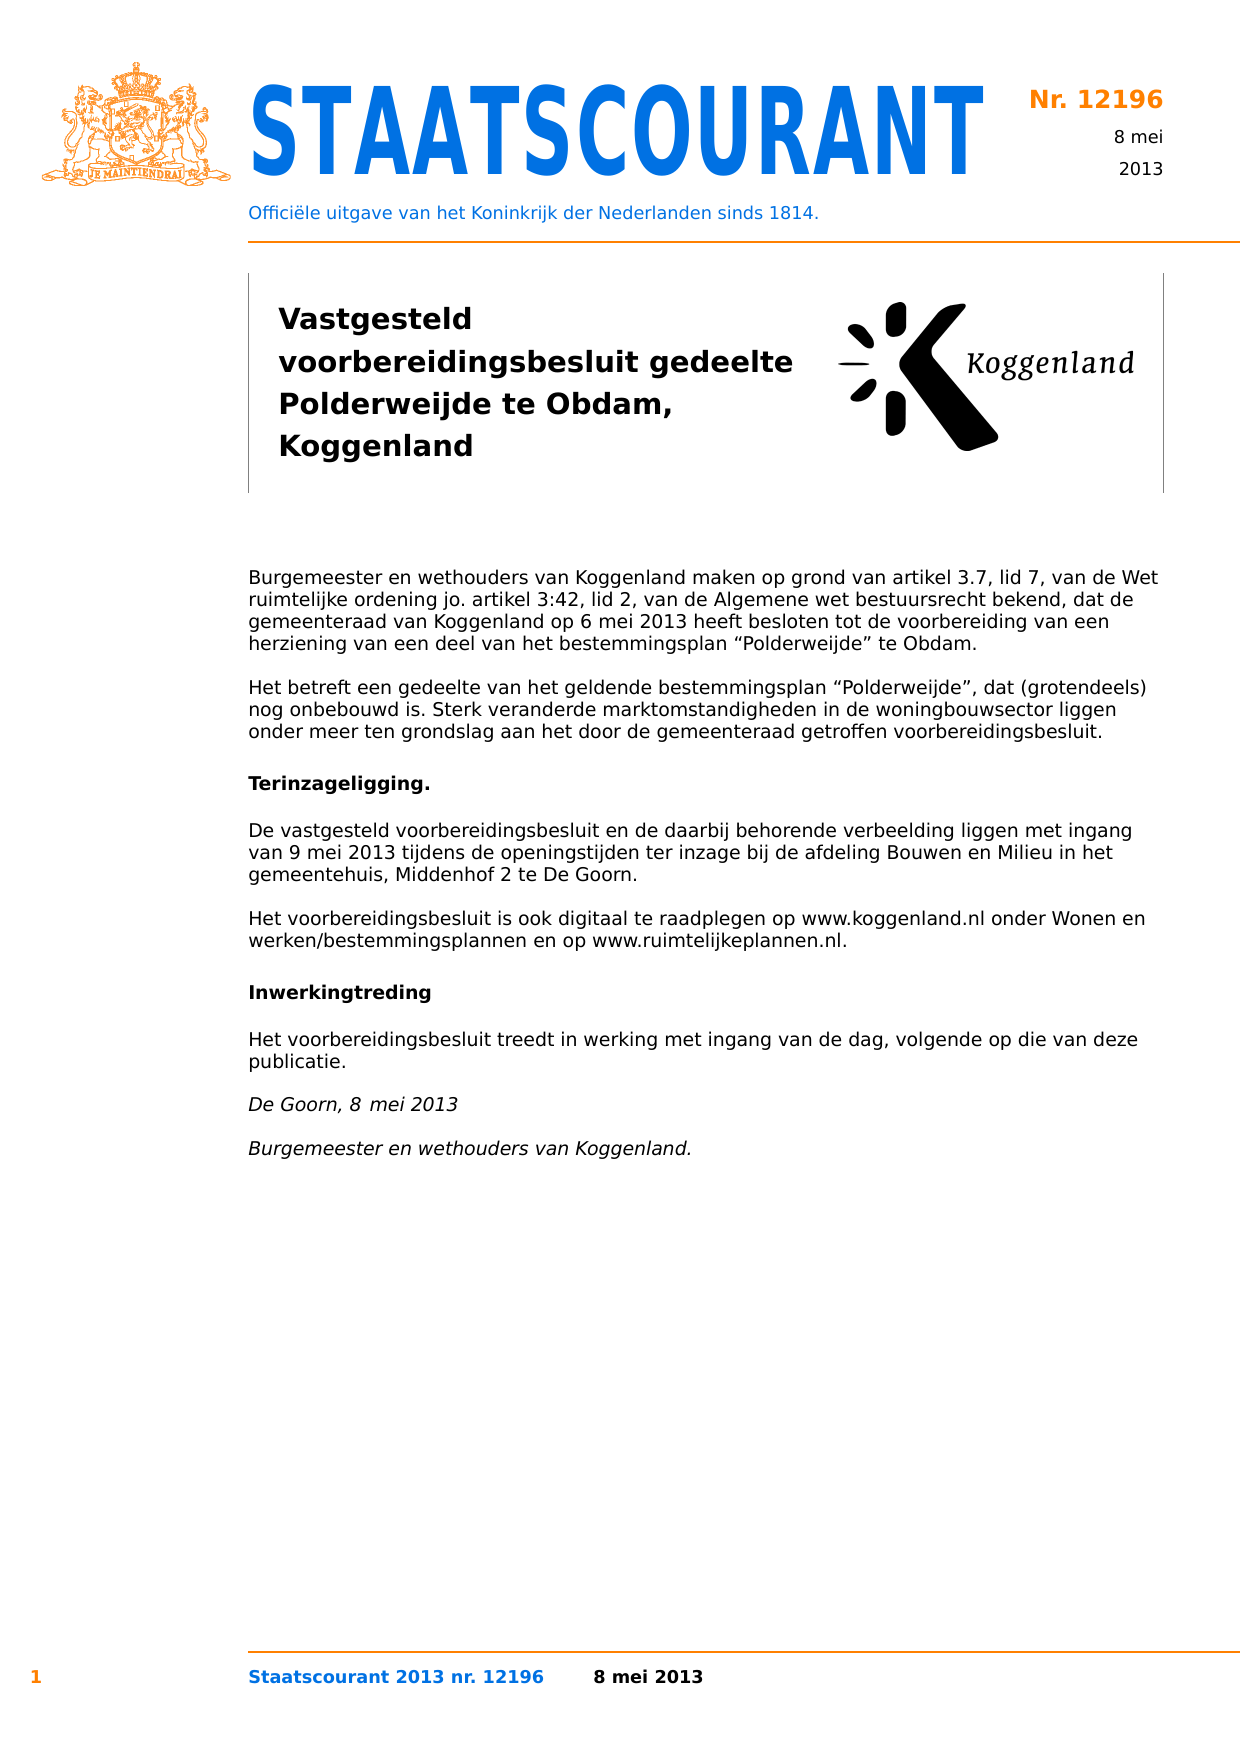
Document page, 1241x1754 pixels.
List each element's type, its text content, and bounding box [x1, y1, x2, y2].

table_cell 2013 [998, 153, 1240, 203]
text De vastgesteld voorbereidingsbesluit en de daarbij behorende verbeelding liggen met ingang van 9 mei 2013 tijdens de openingstijden ter inzage bij de afdeling Bouwen en Milieu in het gemeentehuis, Middenhof 2 te De Goorn. [248, 820, 1163, 886]
text Het voorbereidingsbesluit is ook digitaal te raadplegen op www.koggenland.nl onder Wonen en werken/bestemmingsplannen en op www.ruimtelijkeplannen.nl. [248, 908, 1163, 952]
subtitle Inwerkingtreding [248, 982, 1163, 1003]
text De Goorn, 8 mei 2013 [248, 1094, 1163, 1116]
table_header [25, 62, 248, 241]
text Burgemeester en wethouders van Koggenland. [248, 1138, 1163, 1160]
text Het betreft een gedeelte van het geldende bestemmingsplan “Polderweijde”, dat (grotendeels) nog onbebouwd is. Sterk veranderde marktomstandigheden in de woningbouwsector liggen onder meer ten grondslag aan het door de gemeenteraad getroffen voorbereidingsbesluit. [248, 677, 1163, 743]
picture [41, 62, 231, 186]
text Burgemeester en wethouders van Koggenland maken op grond van artikel 3.7, lid 7, van de Wet ruimtelijke ordening jo. artikel 3:42, lid 2, van de Algemene wet bestuursrecht bekend, dat de gemeenteraad van Koggenland op 6 mei 2013 heeft besloten tot de voorbereiding van een herziening van een deel van het bestemmingsplan “Polderweijde” te Obdam. [248, 567, 1163, 655]
picture [838, 302, 1134, 451]
subtitle Vastgesteld voorbereidingsbesluit gedeelte Polderweijde te Obdam, Koggenland [249, 273, 1163, 493]
table_cell Officiële uitgave van het Koninkrijk der Nederlanden sinds 1814. [248, 203, 1240, 241]
table_header Nr. 12196 [998, 62, 1240, 121]
text Het voorbereidingsbesluit treedt in werking met ingang van de dag, volgende op die van deze publicatie. [248, 1028, 1163, 1072]
subtitle Terinzageligging. [248, 773, 1163, 795]
table_cell 8 mei [998, 121, 1240, 153]
table_header STAATSCOURANT [248, 62, 998, 203]
